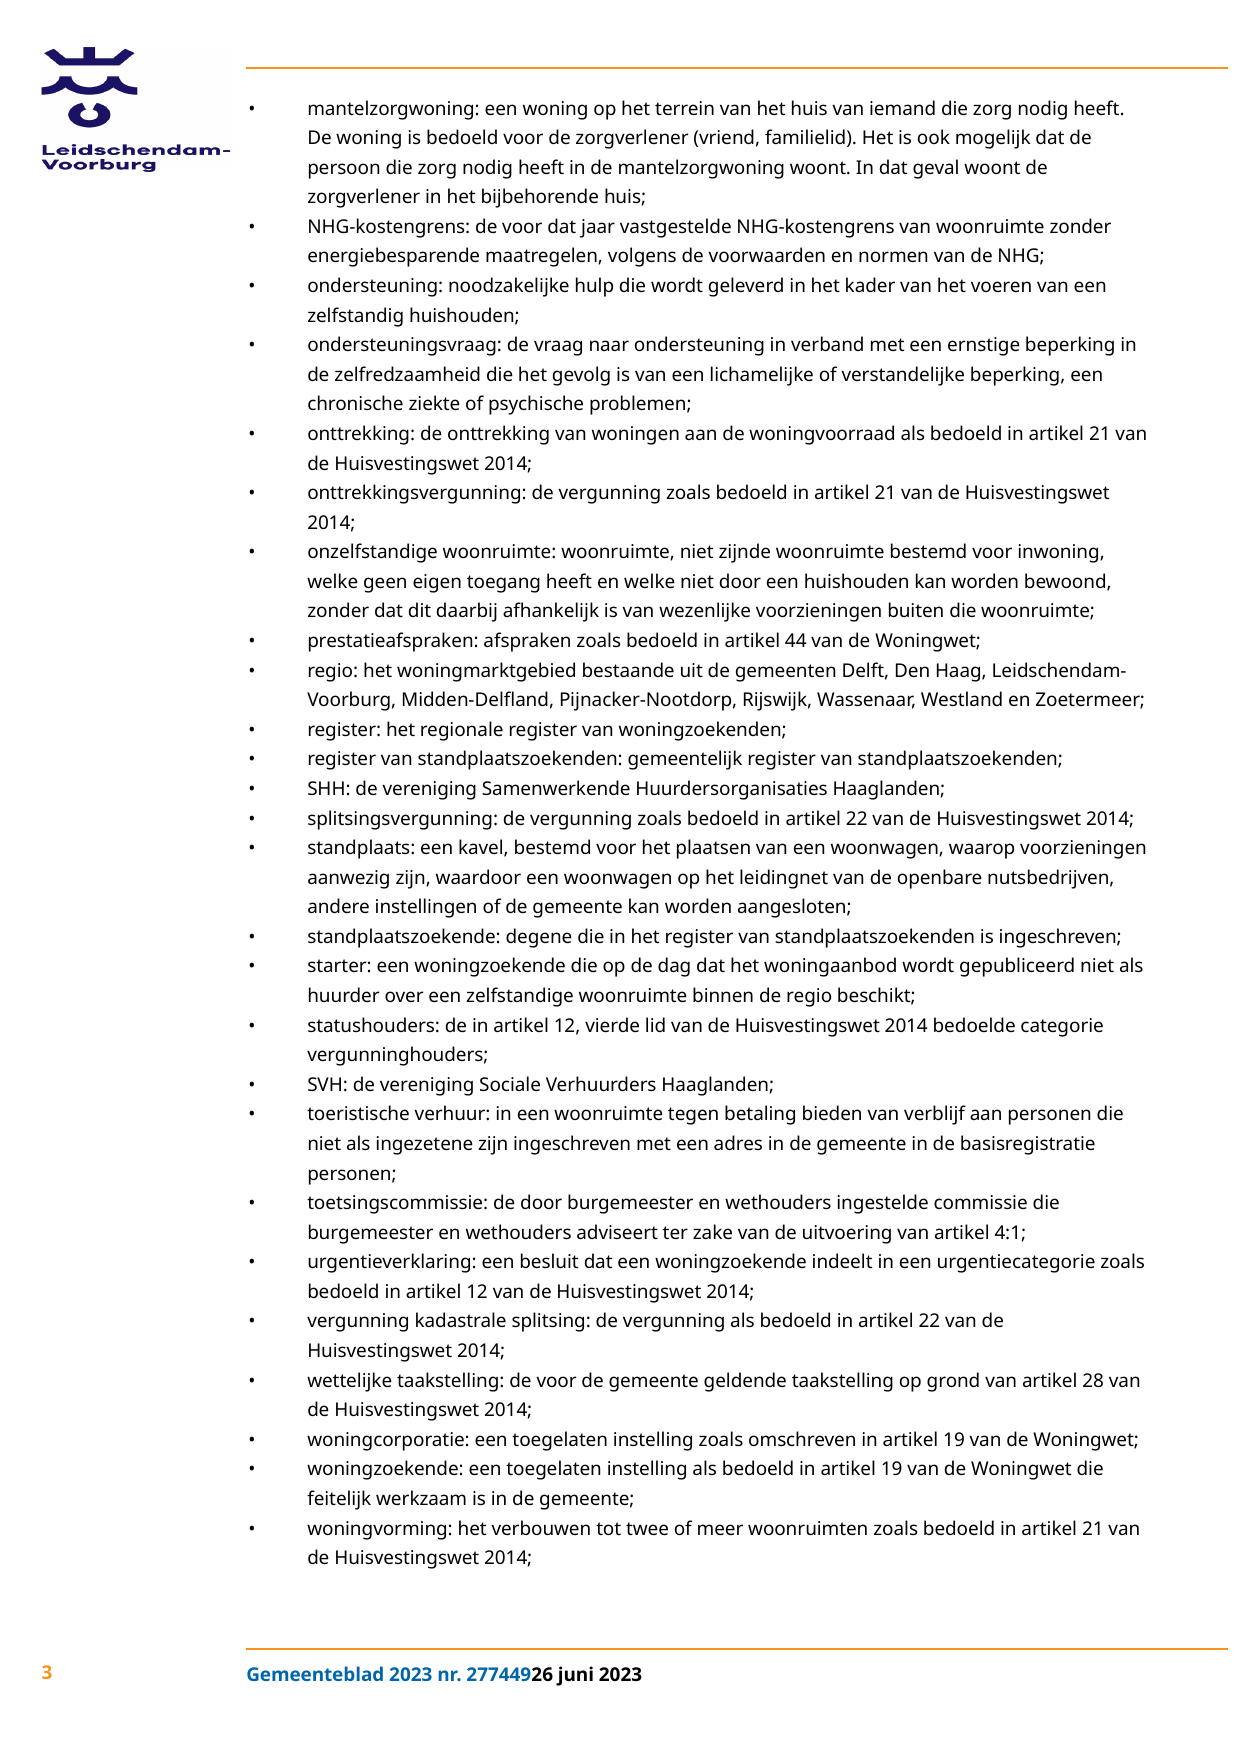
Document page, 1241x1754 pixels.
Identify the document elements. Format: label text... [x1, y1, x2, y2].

list starter: een woningzoekende die op de dag dat het woningaanbod wordt gepubliceerd niet als huurder over een zelfstandige woonruimte binnen de regio beschikt; [248, 953, 1152, 1008]
list wettelijke taakstelling: de voor de gemeente geldende taakstelling op grond van artikel 28 van de Huisvestingswet 2014; [248, 1367, 1152, 1422]
list onttrekkingsvergunning: de vergunning zoals bedoeld in artikel 21 van de Huisvestingswet 2014; [248, 479, 1152, 535]
list statushouders: de in artikel 12, vierde lid van de Huisvestingswet 2014 bedoelde categorie vergunninghouders; [248, 1012, 1152, 1067]
list woningzoekende: een toegelaten instelling als bedoeld in artikel 19 van de Woningwet die feitelijk werkzaam is in de gemeente; [248, 1456, 1152, 1511]
list vergunning kadastrale splitsing: de vergunning als bedoeld in artikel 22 van de Huisvestingswet 2014; [248, 1308, 1152, 1363]
list onttrekking: de onttrekking van woningen aan de woningvoorraad als bedoeld in artikel 21 van de Huisvestingswet 2014; [248, 420, 1152, 476]
list urgentieverklaring: een besluit dat een woningzoekende indeelt in een urgentiecategorie zoals bedoeld in artikel 12 van de Huisvestingswet 2014; [248, 1248, 1152, 1304]
list toetsingscommissie: de door burgemeester en wethouders ingestelde commissie die burgemeester en wethouders adviseert ter zake van de uitvoering van artikel 4:1; [248, 1189, 1152, 1245]
list woningcorporatie: een toegelaten instelling zoals omschreven in artikel 19 van de Woningwet; [248, 1426, 1152, 1452]
list regio: het woningmarktgebied bestaande uit de gemeenten Delft, Den Haag, Leidschendam-Voorburg, Midden-Delfland, Pijnacker-Nootdorp, Rijswijk, Wassenaar, Westland en Zoetermeer; [248, 657, 1152, 712]
list standplaatszoekende: degene die in het register van standplaatszoekenden is ingeschreven; [248, 923, 1152, 949]
list prestatieafspraken: afspraken zoals bedoeld in artikel 44 van de Woningwet; [248, 627, 1152, 653]
list toeristische verhuur: in een woonruimte tegen betaling bieden van verblijf aan personen die niet als ingezetene zijn ingeschreven met een adres in de gemeente in de basisregistratie personen; [248, 1101, 1152, 1186]
list NHG-kostengrens: de voor dat jaar vastgestelde NHG-kostengrens van woonruimte zonder energiebesparende maatregelen, volgens de voorwaarden en normen van de NHG; [248, 213, 1152, 268]
list onzelfstandige woonruimte: woonruimte, niet zijnde woonruimte bestemd voor inwoning, welke geen eigen toegang heeft en welke niet door een huishouden kan worden bewoond, zonder dat dit daarbij afhankelijk is van wezenlijke voorzieningen buiten die woonruimte; [248, 538, 1152, 623]
picture [41, 47, 231, 172]
list woningvorming: het verbouwen tot twee of meer woonruimten zoals bedoeld in artikel 21 van de Huisvestingswet 2014; [248, 1515, 1152, 1570]
list SHH: de vereniging Samenwerkende Huurdersorganisaties Haaglanden; [248, 775, 1152, 801]
list ondersteuning: noodzakelijke hulp die wordt geleverd in het kader van het voeren van een zelfstandig huishouden; [248, 272, 1152, 328]
list splitsingsvergunning: de vergunning zoals bedoeld in artikel 22 van de Huisvestingswet 2014; [248, 805, 1152, 831]
list register: het regionale register van woningzoekenden; [248, 716, 1152, 742]
list ondersteuningsvraag: de vraag naar ondersteuning in verband met een ernstige beperking in de zelfredzaamheid die het gevolg is van een lichamelijke of verstandelijke beperking, een chronische ziekte of psychische problemen; [248, 331, 1152, 416]
list SVH: de vereniging Sociale Verhuurders Haaglanden; [248, 1071, 1152, 1097]
list mantelzorgwoning: een woning op het terrein van het huis van iemand die zorg nodig heeft. De woning is bedoeld voor de zorgverlener (vriend, familielid). Het is ook mogelijk dat de persoon die zorg nodig heeft in de mantelzorgwoning woont. In dat geval woont de zorgverlener in het bijbehorende huis; [248, 95, 1152, 209]
list standplaats: een kavel, bestemd voor het plaatsen van een woonwagen, waarop voorzieningen aanwezig zijn, waardoor een woonwagen op het leidingnet van de openbare nutsbedrijven, andere instellingen of de gemeente kan worden aangesloten; [248, 834, 1152, 919]
list register van standplaatszoekenden: gemeentelijk register van standplaatszoekenden; [248, 746, 1152, 771]
